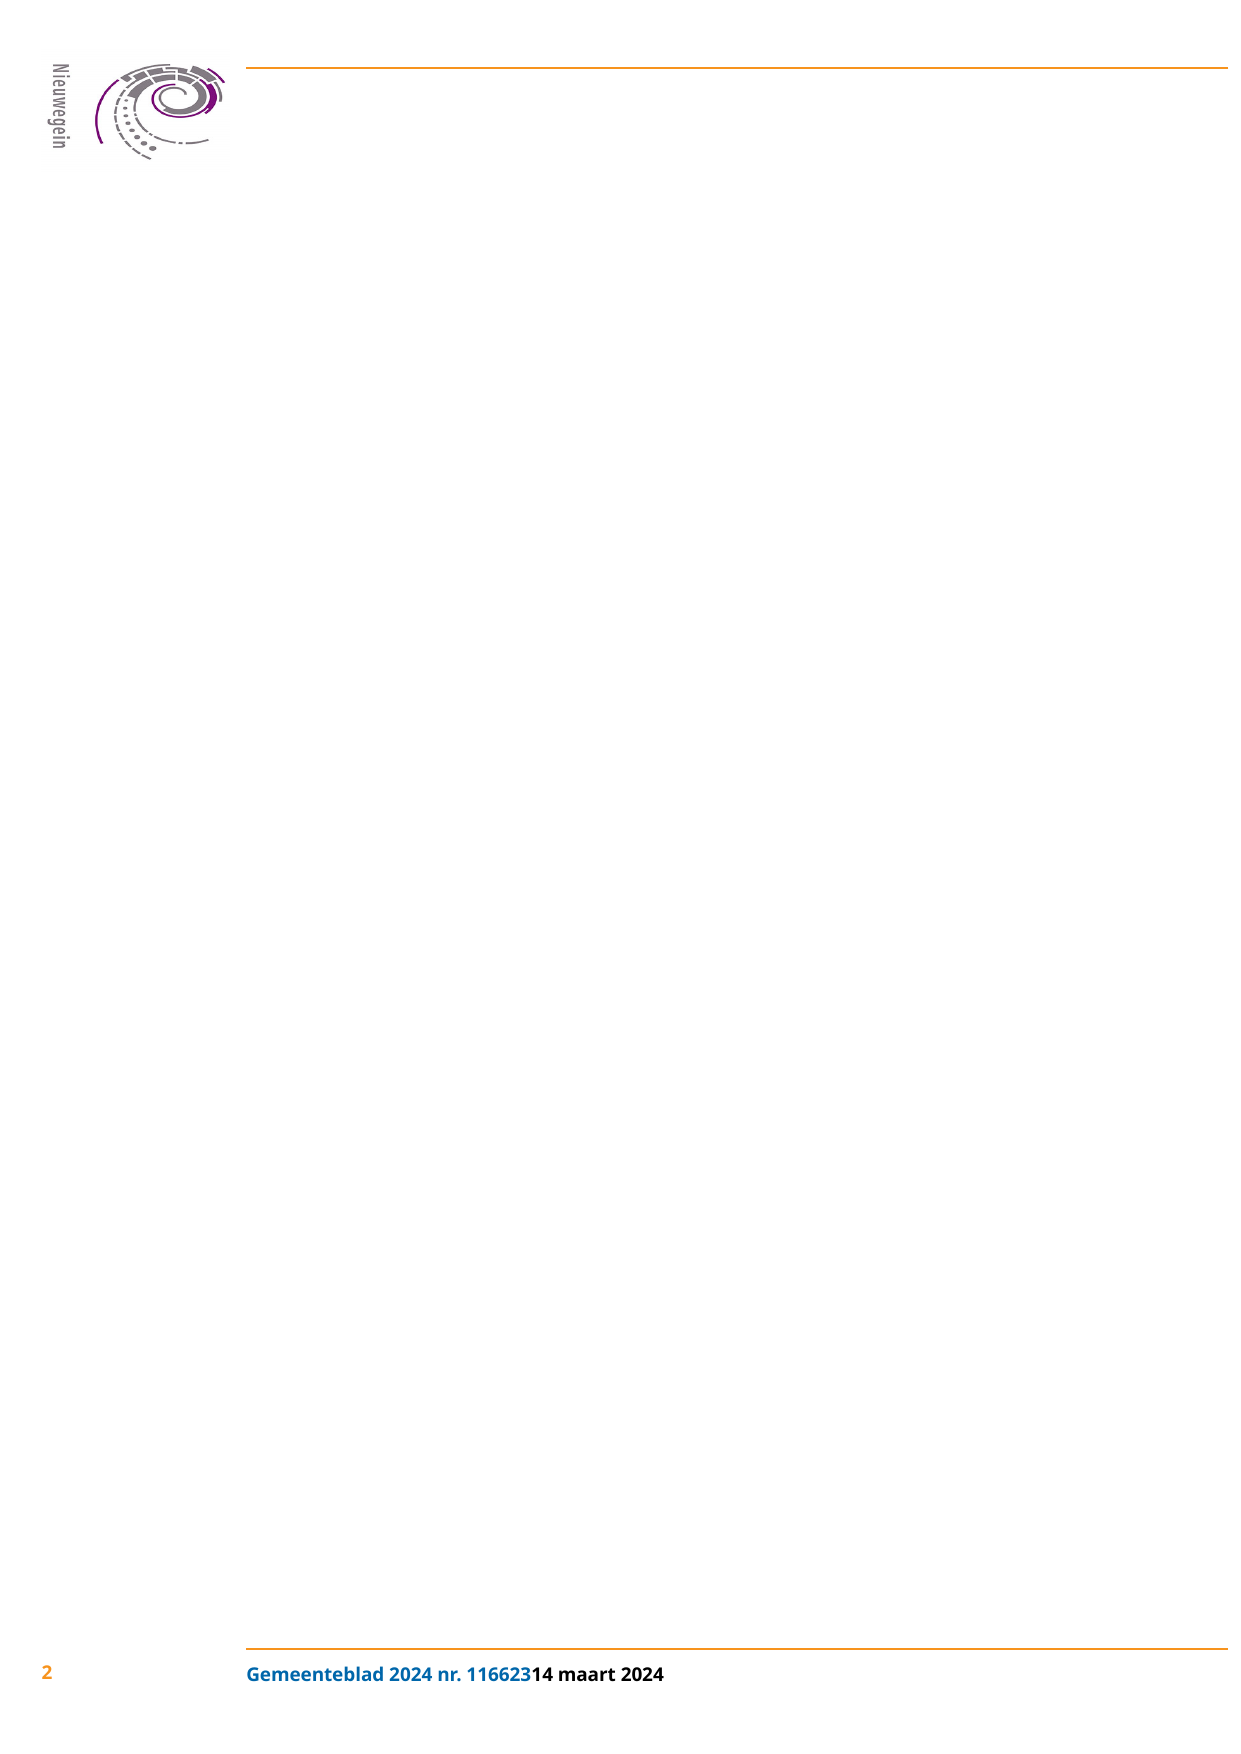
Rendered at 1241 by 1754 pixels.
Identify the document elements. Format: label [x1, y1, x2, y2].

picture [41, 47, 231, 172]
